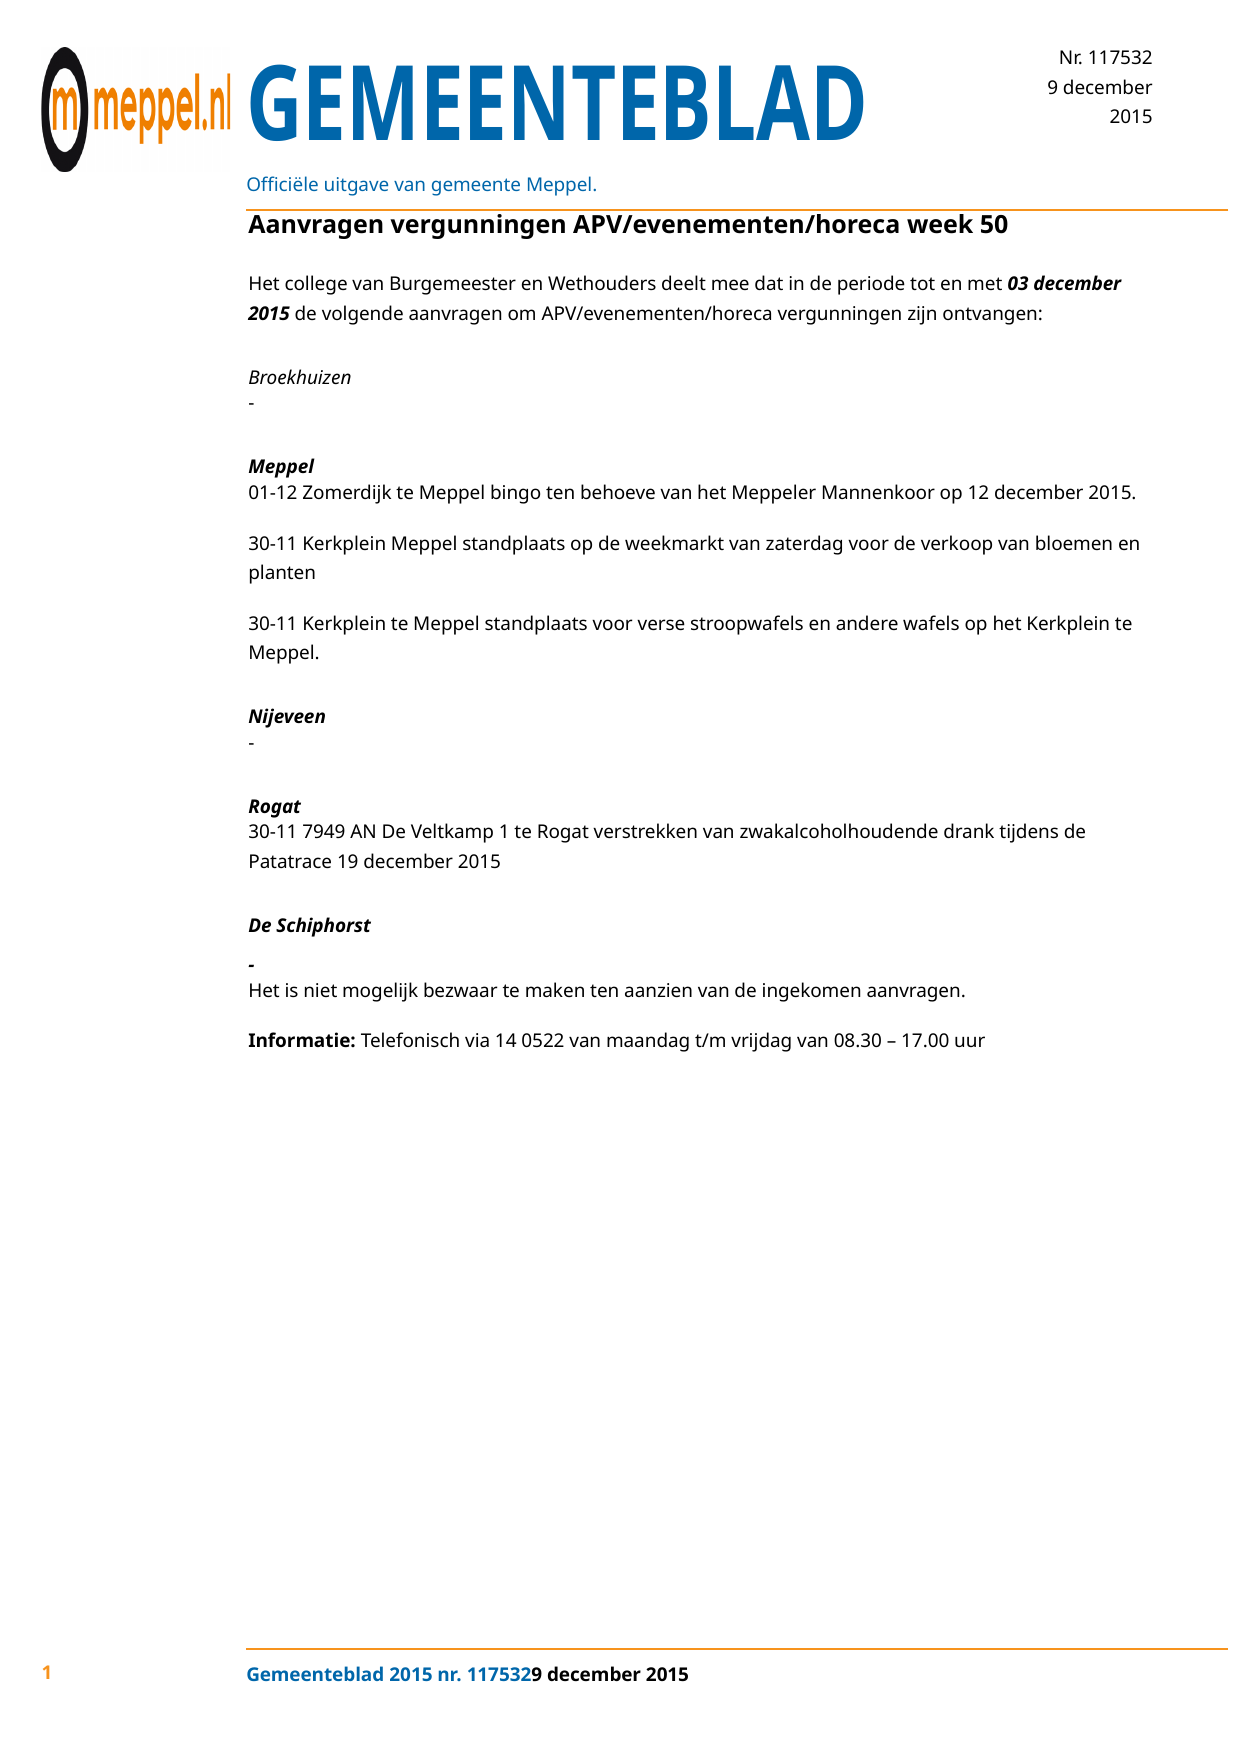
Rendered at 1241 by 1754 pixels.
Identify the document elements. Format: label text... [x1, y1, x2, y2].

text 30-11 Kerkplein te Meppel standplaats voor verse stroopwafels en andere wafels op het Kerkplein te Meppel. [248, 610, 1152, 665]
text Nijeveen [248, 703, 1152, 729]
text - [248, 729, 1152, 755]
text De Schiphorst [248, 912, 1152, 938]
picture [41, 47, 231, 172]
text 01-12 Zomerdijk te Meppel bingo ten behoeve van het Meppeler Mannenkoor op 12 december 2015. [248, 479, 1152, 505]
text - [248, 389, 1152, 415]
text 30-11 7949 AN De Veltkamp 1 te Rogat verstrekken van zwakalcoholhoudende drank tijdens de Patatrace 19 december 2015 [248, 819, 1152, 874]
text Broekhuizen [248, 364, 1152, 389]
text Aanvragen vergunningen APV/evenementen/horeca week 50 [248, 211, 1152, 241]
text - [248, 951, 1152, 977]
text Het college van Burgemeester en Wethouders deelt mee dat in de periode tot en met 03 december 2015 de volgende aanvragen om APV/evenementen/horeca vergunningen zijn ontvangen: [248, 270, 1152, 326]
text 30-11 Kerkplein Meppel standplaats op de weekmarkt van zaterdag voor de verkoop van bloemen en planten [248, 530, 1152, 585]
text Meppel [248, 453, 1152, 479]
text Informatie: Telefonisch via 14 0522 van maandag t/m vrijdag van 08.30 – 17.00 uur [248, 1028, 1152, 1053]
text Rogat [248, 793, 1152, 819]
text Het is niet mogelijk bezwaar te maken ten aanzien van de ingekomen aanvragen. [248, 977, 1152, 1003]
